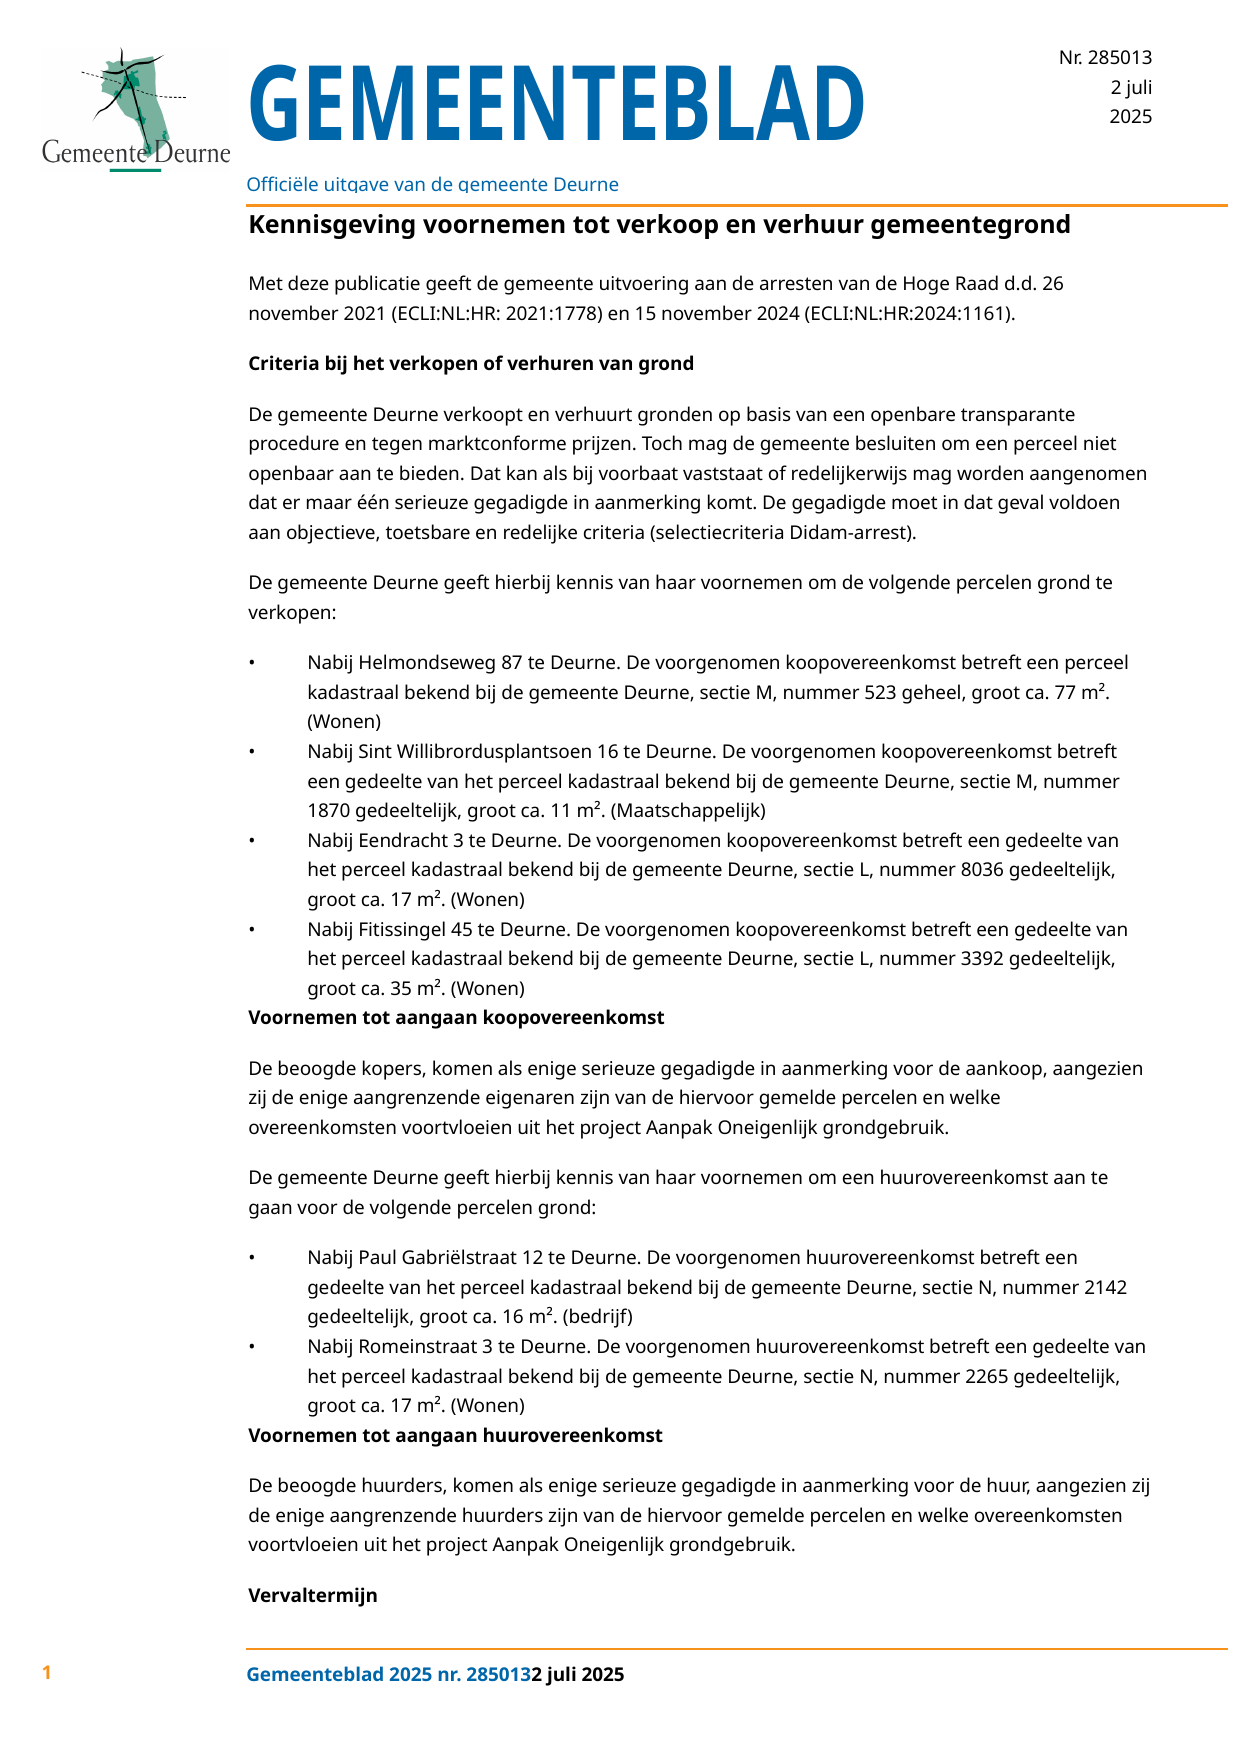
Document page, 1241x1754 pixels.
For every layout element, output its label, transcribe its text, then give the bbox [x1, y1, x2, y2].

list Nabij Paul Gabriëlstraat 12 te Deurne. De voorgenomen huurovereenkomst betreft een gedeelte van het perceel kadastraal bekend bij de gemeente Deurne, sectie N, nummer 2142 gedeeltelijk, groot ca. 16 m². (bedrijf) [248, 1244, 1152, 1329]
list Nabij Sint Willibrordusplantsoen 16 te Deurne. De voorgenomen koopovereenkomst betreft een gedeelte van het perceel kadastraal bekend bij de gemeente Deurne, sectie M, nummer 1870 gedeeltelijk, groot ca. 11 m². (Maatschappelijk) [248, 738, 1152, 823]
list Nabij Eendracht 3 te Deurne. De voorgenomen koopovereenkomst betreft een gedeelte van het perceel kadastraal bekend bij de gemeente Deurne, sectie L, nummer 8036 gedeeltelijk, groot ca. 17 m². (Wonen) [248, 827, 1152, 912]
text De beoogde huurders, komen als enige serieuze gegadigde in aanmerking voor de huur, aangezien zij de enige aangrenzende huurders zijn van de hiervoor gemelde percelen en welke overeenkomsten voortvloeien uit het project Aanpak Oneigenlijk grondgebruik. [248, 1472, 1152, 1557]
text De gemeente Deurne verkoopt en verhuurt gronden op basis van een openbare transparante procedure en tegen marktconforme prijzen. Toch mag de gemeente besluiten om een perceel niet openbaar aan te bieden. Dat kan als bij voorbaat vaststaat of redelijkerwijs mag worden aangenomen dat er maar één serieuze gegadigde in aanmerking komt. De gegadigde moet in dat geval voldoen aan objectieve, toetsbare en redelijke criteria (selectiecriteria Didam-arrest). [248, 401, 1152, 545]
list Nabij Fitissingel 45 te Deurne. De voorgenomen koopovereenkomst betreft een gedeelte van het perceel kadastraal bekend bij de gemeente Deurne, sectie L, nummer 3392 gedeeltelijk, groot ca. 35 m². (Wonen) [248, 916, 1152, 1001]
list Nabij Helmondseweg 87 te Deurne. De voorgenomen koopovereenkomst betreft een perceel kadastraal bekend bij de gemeente Deurne, sectie M, nummer 523 geheel, groot ca. 77 m². (Wonen) [248, 649, 1152, 734]
text De gemeente Deurne geeft hierbij kennis van haar voornemen om een huurovereenkomst aan te gaan voor de volgende percelen grond: [248, 1164, 1152, 1220]
text Voornemen tot aangaan huurovereenkomst [248, 1422, 1152, 1448]
text Criteria bij het verkopen of verhuren van grond [248, 350, 1152, 376]
text Met deze publicatie geeft de gemeente uitvoering aan de arresten van de Hoge Raad d.d. 26 november 2021 (ECLI:NL:HR: 2021:1778) en 15 november 2024 (ECLI:NL:HR:2024:1161). [248, 270, 1152, 326]
list Nabij Romeinstraat 3 te Deurne. De voorgenomen huurovereenkomst betreft een gedeelte van het perceel kadastraal bekend bij de gemeente Deurne, sectie N, nummer 2265 gedeeltelijk, groot ca. 17 m². (Wonen) [248, 1333, 1152, 1418]
text Vervaltermijn [248, 1582, 1152, 1608]
text Kennisgeving voornemen tot verkoop en verhuur gemeentegrond [248, 207, 1152, 241]
text Voornemen tot aangaan koopovereenkomst [248, 1004, 1152, 1030]
text De gemeente Deurne geeft hierbij kennis van haar voornemen om de volgende percelen grond te verkopen: [248, 569, 1152, 625]
picture [41, 47, 231, 172]
text De beoogde kopers, komen als enige serieuze gegadigde in aanmerking voor de aankoop, aangezien zij de enige aangrenzende eigenaren zijn van de hiervoor gemelde percelen en welke overeenkomsten voortvloeien uit het project Aanpak Oneigenlijk grondgebruik. [248, 1055, 1152, 1140]
